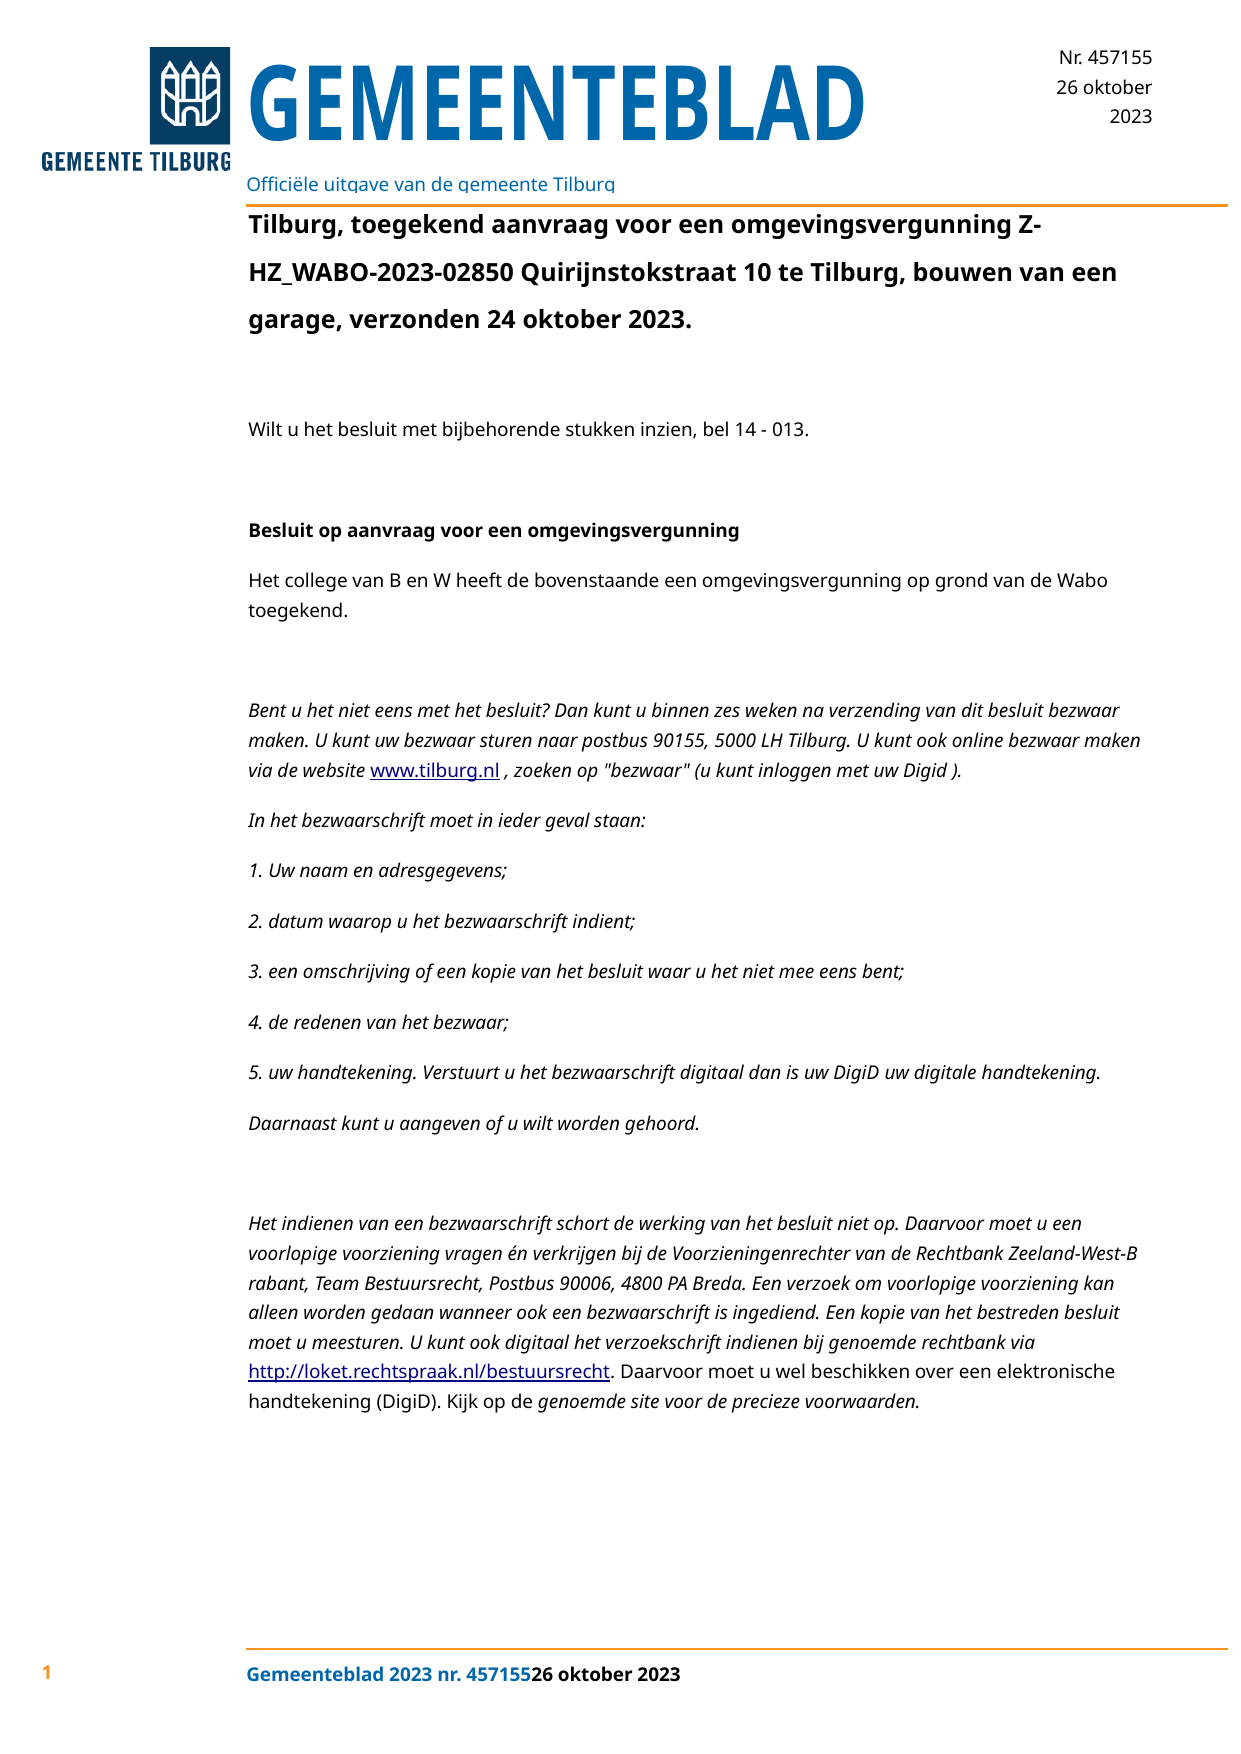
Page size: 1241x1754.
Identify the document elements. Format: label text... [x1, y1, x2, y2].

text 1. Uw naam en adresgegevens; [248, 858, 1152, 883]
text In het bezwaarschrift moet in ieder geval staan: [248, 807, 1152, 833]
text Het college van B en W heeft de bovenstaande een omgevingsvergunning op grond van de Wabo toegekend. [248, 567, 1152, 622]
text Besluit op aanvraag voor een omgevingsvergunning [248, 517, 1152, 542]
picture [41, 47, 231, 172]
text 4. de redenen van het bezwaar; [248, 1009, 1152, 1034]
text Bent u het niet eens met het besluit? Dan kunt u binnen zes weken na verzending van dit besluit bezwaar maken. U kunt uw bezwaar sturen naar postbus 90155, 5000 LH Tilburg. U kunt ook online bezwaar maken via de website www.tilburg.nl , zoeken op "bezwaar" (u kunt inloggen met uw Digid ). [248, 698, 1152, 782]
text 2. datum waarop u het bezwaarschrift indient; [248, 908, 1152, 934]
text Tilburg, toegekend aanvraag voor een omgevingsvergunning Z-HZ_WABO-2023-02850 Quirijnstokstraat 10 te Tilburg, bouwen van een garage, verzonden 24 oktober 2023. [248, 207, 1152, 336]
text 5. uw handtekening. Verstuurt u het bezwaarschrift digitaal dan is uw DigiD uw digitale handtekening. [248, 1059, 1152, 1085]
text Het indienen van een bezwaarschrift schort de werking van het besluit niet op. Daarvoor moet u een voorlopige voorziening vragen én verkrijgen bij de Voorzieningenrechter van de Rechtbank Zeeland-West-B rabant, Team Bestuursrecht, Postbus 90006, 4800 PA Breda. Een verzoek om voorlopige voorziening kan alleen worden gedaan wanneer ook een bezwaarschrift is ingediend. Een kopie van het bestreden besluit moet u meesturen. U kunt ook digitaal het verzoekschrift indienen bij genoemde rechtbank via http://loket.rechtspraak.nl/bestuursrecht. Daarvoor moet u wel beschikken over een elektronische handtekening (DigiD). Kijk op de genoemde site voor de precieze voorwaarden. [248, 1211, 1152, 1414]
text Wilt u het besluit met bijbehorende stukken inzien, bel 14 - 013. [248, 416, 1152, 442]
text Daarnaast kunt u aangeven of u wilt worden gehoord. [248, 1110, 1152, 1135]
text 3. een omschrijving of een kopie van het besluit waar u het niet mee eens bent; [248, 958, 1152, 984]
